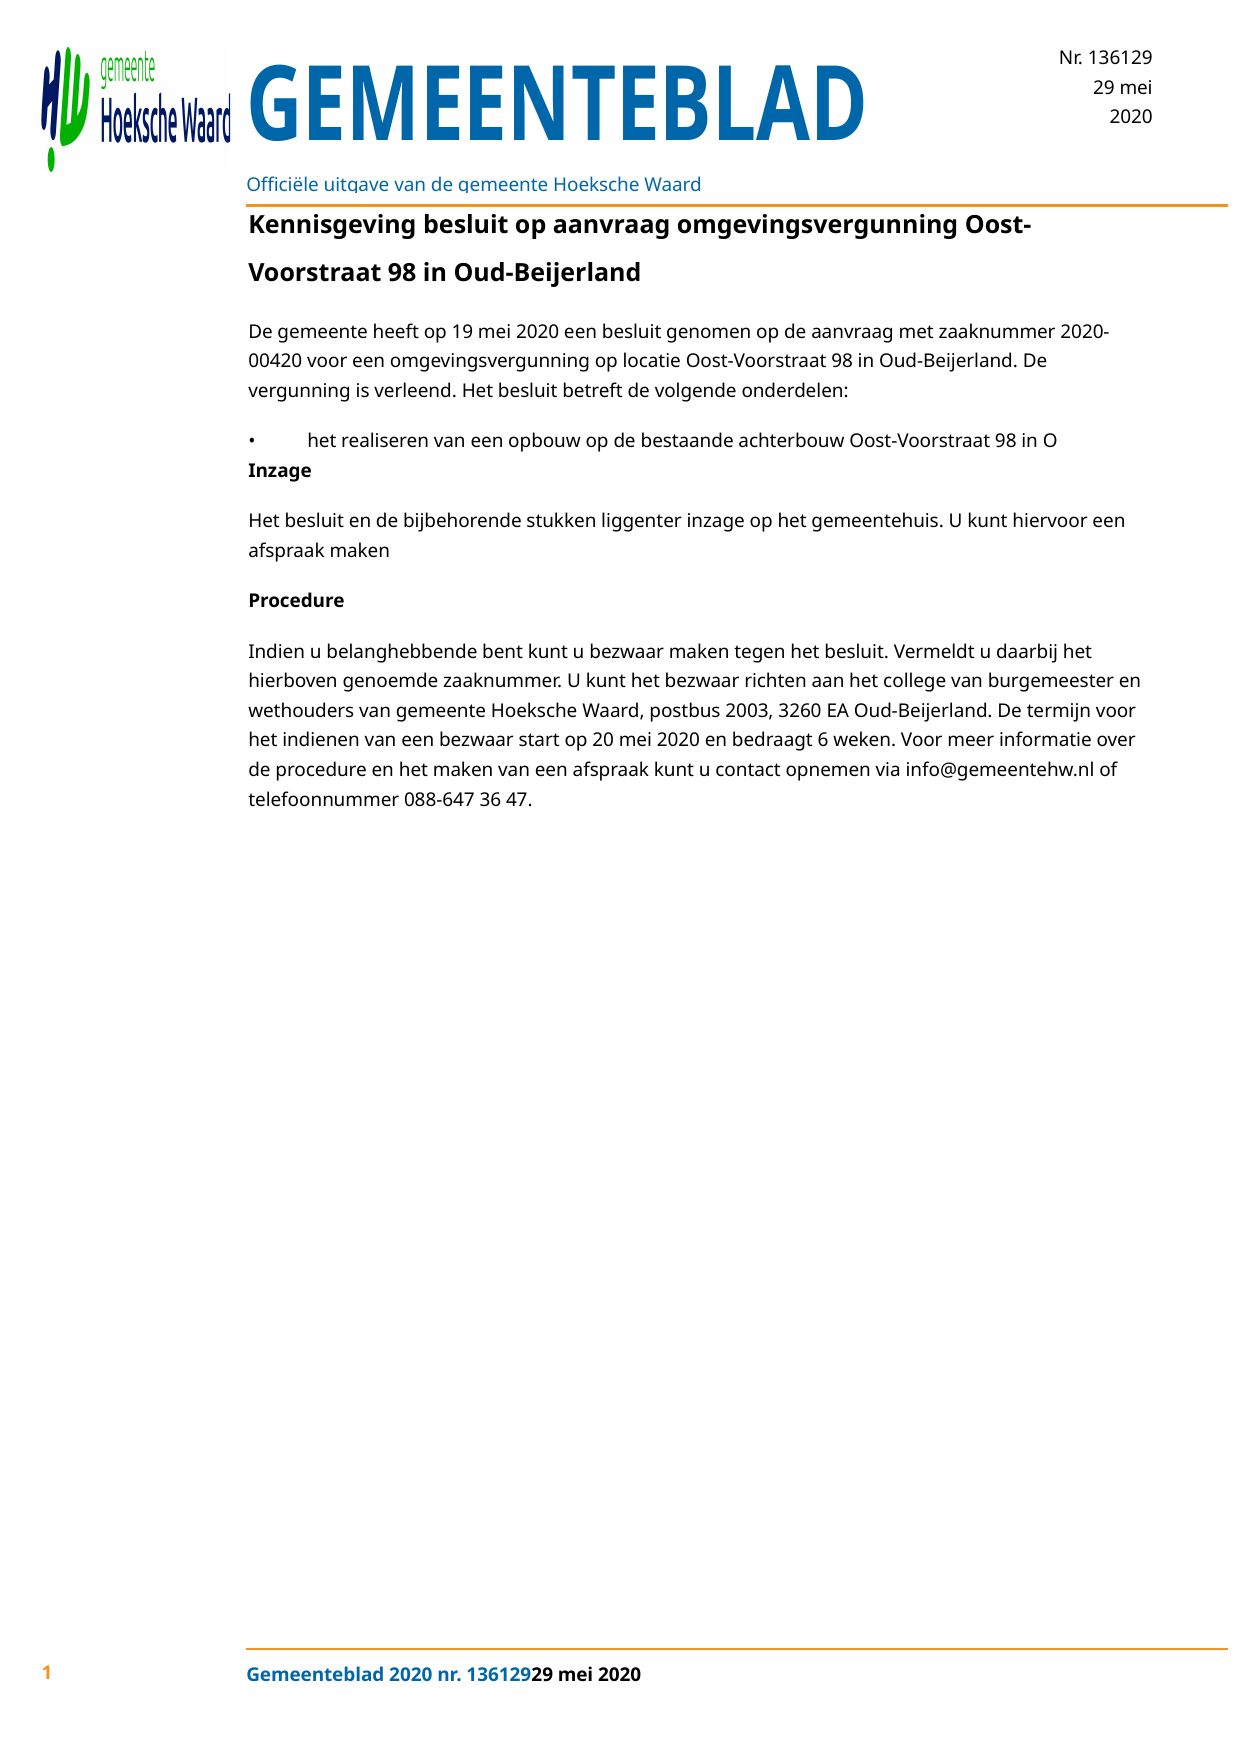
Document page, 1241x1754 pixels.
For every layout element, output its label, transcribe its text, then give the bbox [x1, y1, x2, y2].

text Indien u belanghebbende bent kunt u bezwaar maken tegen het besluit. Vermeldt u daarbij het hierboven genoemde zaaknummer. U kunt het bezwaar richten aan het college van burgemeester en wethouders van gemeente Hoeksche Waard, postbus 2003, 3260 EA Oud-Beijerland. De termijn voor het indienen van een bezwaar start op 20 mei 2020 en bedraagt 6 weken. Voor meer informatie over de procedure en het maken van een afspraak kunt u contact opnemen via info@gemeentehw.nl of telefoonnummer 088-647 36 47. [248, 638, 1152, 812]
text Kennisgeving besluit op aanvraag omgevingsvergunning Oost-Voorstraat 98 in Oud-Beijerland [248, 207, 1152, 288]
text Procedure [248, 587, 1152, 613]
list het realiseren van een opbouw op de bestaande achterbouw Oost-Voorstraat 98 in O [248, 427, 1152, 453]
text De gemeente heeft op 19 mei 2020 een besluit genomen op de aanvraag met zaaknummer 2020-00420 voor een omgevingsvergunning op locatie Oost-Voorstraat 98 in Oud-Beijerland. De vergunning is verleend. Het besluit betreft de volgende onderdelen: [248, 318, 1152, 403]
picture [41, 47, 231, 172]
text Inzage [248, 457, 1152, 483]
text Het besluit en de bijbehorende stukken liggenter inzage op het gemeentehuis. U kunt hiervoor een afspraak maken [248, 507, 1152, 563]
